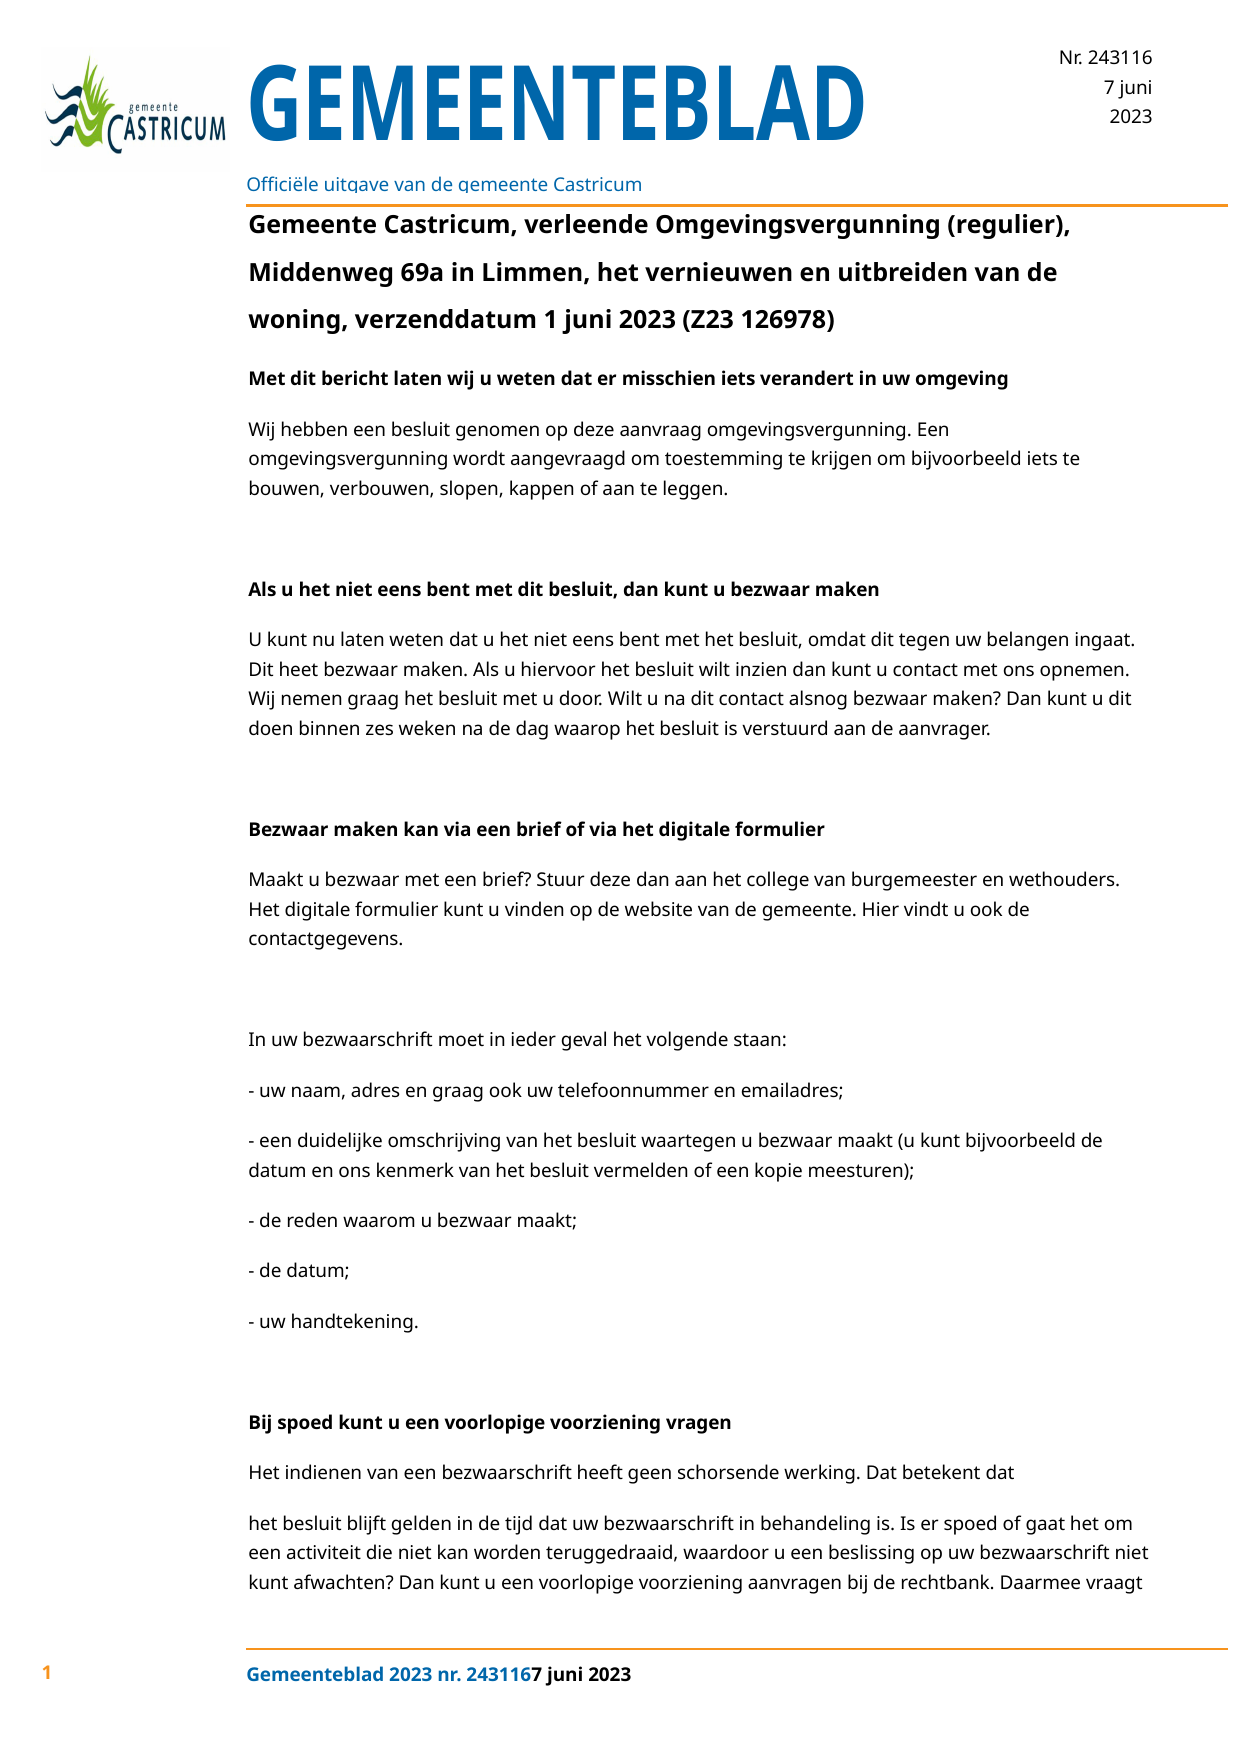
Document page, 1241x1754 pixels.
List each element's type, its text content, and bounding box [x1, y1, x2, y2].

text het besluit blijft gelden in de tijd dat uw bezwaarschrift in behandeling is. Is er spoed of gaat het om een activiteit die niet kan worden teruggedraaid, waardoor u een beslissing op uw bezwaarschrift niet kunt afwachten? Dan kunt u een voorlopige voorziening aanvragen bij de rechtbank. Daarmee vraagt [248, 1510, 1152, 1594]
text Maakt u bezwaar met een brief? Stuur deze dan aan het college van burgemeester en wethouders. Het digitale formulier kunt u vinden op de website van de gemeente. Hier vindt u ook de contactgegevens. [248, 866, 1152, 951]
text Gemeente Castricum, verleende Omgevingsvergunning (regulier), Middenweg 69a in Limmen, het vernieuwen en uitbreiden van de woning, verzenddatum 1 juni 2023 (Z23 126978) [248, 207, 1152, 336]
text U kunt nu laten weten dat u het niet eens bent met het besluit, omdat dit tegen uw belangen ingaat. Dit heet bezwaar maken. Als u hiervoor het besluit wilt inzien dan kunt u contact met ons opnemen. Wij nemen graag het besluit met u door. Wilt u na dit contact alsnog bezwaar maken? Dan kunt u dit doen binnen zes weken na de dag waarop het besluit is verstuurd aan de aanvrager. [248, 626, 1152, 741]
text - uw handtekening. [248, 1308, 1152, 1334]
text Met dit bericht laten wij u weten dat er misschien iets verandert in uw omgeving [248, 366, 1152, 391]
text - de datum; [248, 1258, 1152, 1283]
text - een duidelijke omschrijving van het besluit waartegen u bezwaar maakt (u kunt bijvoorbeeld de datum en ons kenmerk van het besluit vermelden of een kopie meesturen); [248, 1127, 1152, 1182]
text Wij hebben een besluit genomen op deze aanvraag omgevingsvergunning. Een omgevingsvergunning wordt aangevraagd om toestemming te krijgen om bijvoorbeeld iets te bouwen, verbouwen, slopen, kappen of aan te leggen. [248, 416, 1152, 501]
text - uw naam, adres en graag ook uw telefoonnummer en emailadres; [248, 1077, 1152, 1102]
text Het indienen van een bezwaarschrift heeft geen schorsende werking. Dat betekent dat [248, 1459, 1152, 1485]
text Bezwaar maken kan via een brief of via het digitale formulier [248, 816, 1152, 842]
text - de reden waarom u bezwaar maakt; [248, 1207, 1152, 1233]
text In uw bezwaarschrift moet in ieder geval het volgende staan: [248, 1026, 1152, 1052]
text Als u het niet eens bent met dit besluit, dan kunt u bezwaar maken [248, 576, 1152, 602]
picture [41, 47, 231, 172]
text Bij spoed kunt u een voorlopige voorziening vragen [248, 1409, 1152, 1434]
